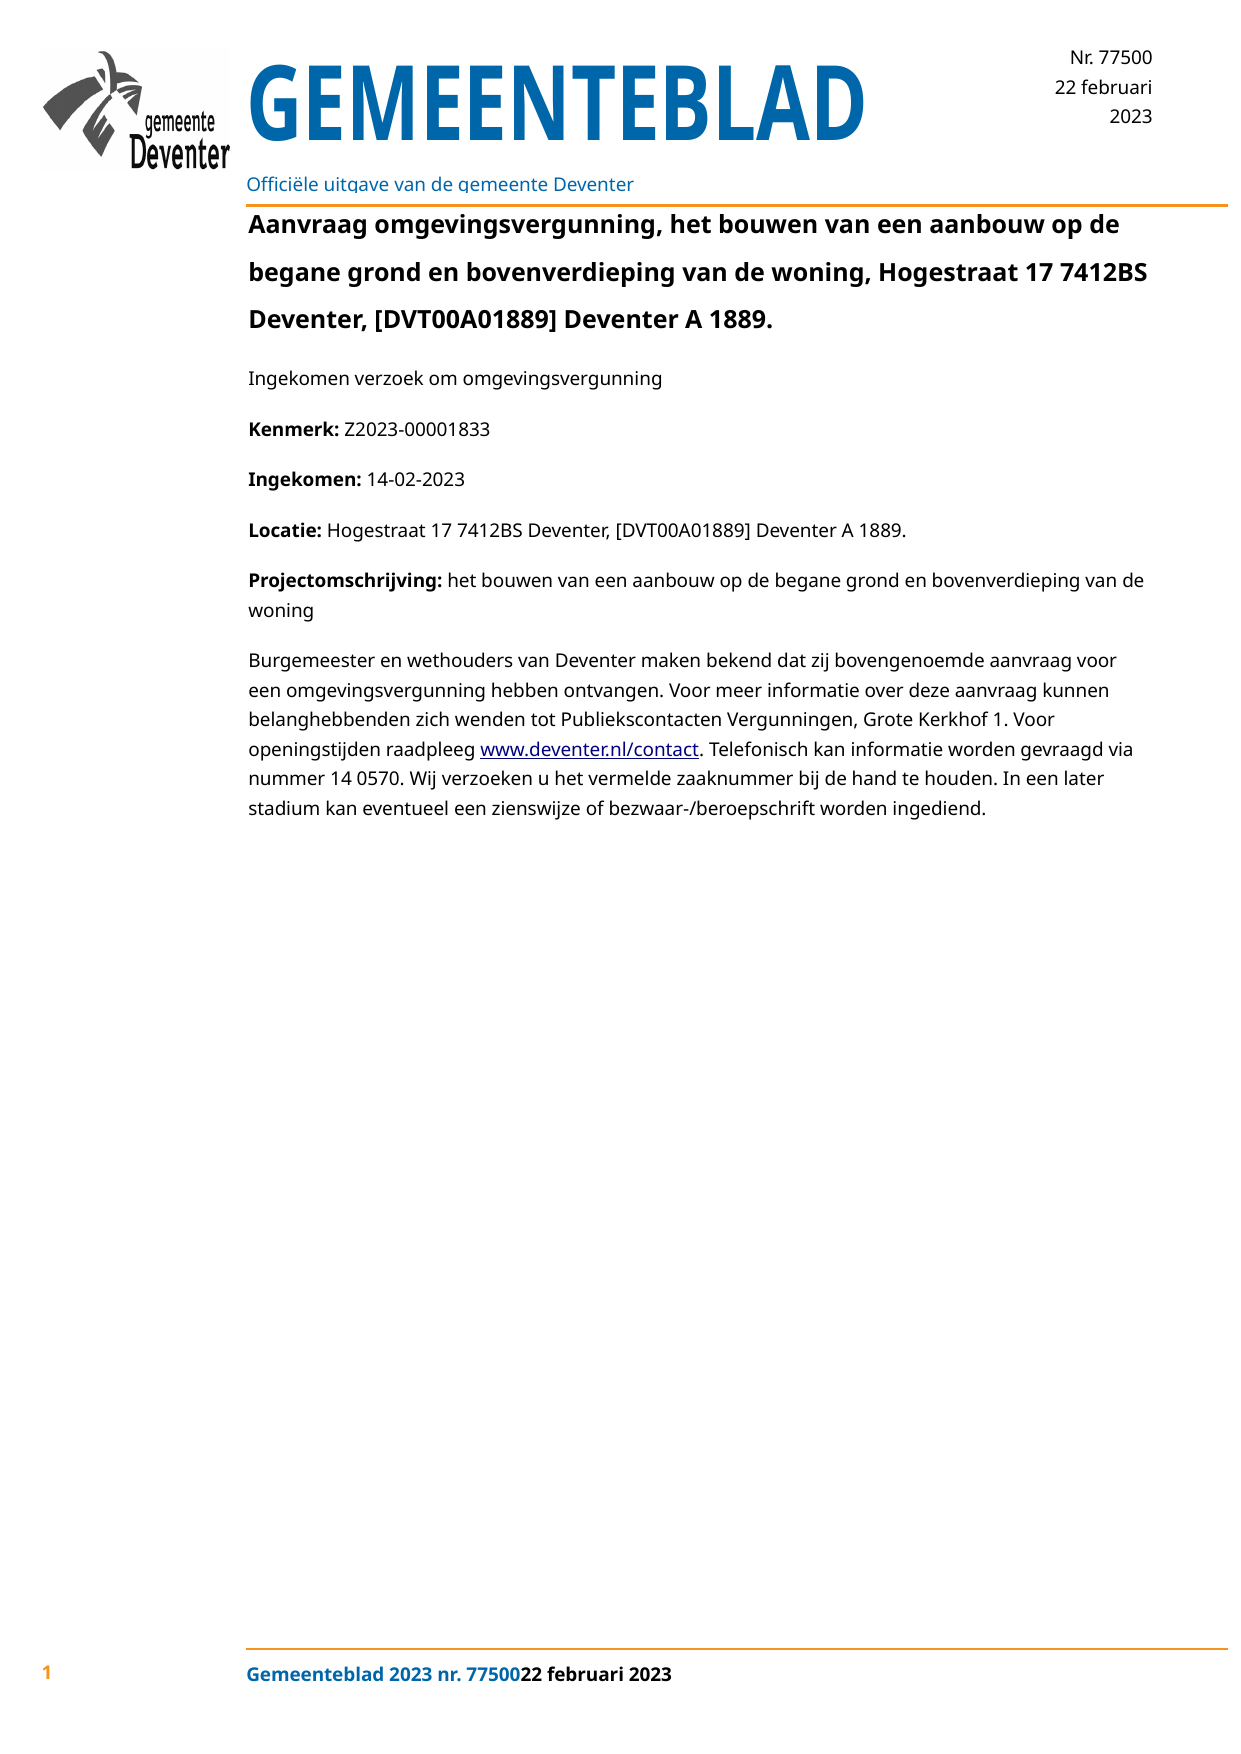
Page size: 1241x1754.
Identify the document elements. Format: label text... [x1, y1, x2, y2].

text Burgemeester en wethouders van Deventer maken bekend dat zij bovengenoemde aanvraag voor een omgevingsvergunning hebben ontvangen. Voor meer informatie over deze aanvraag kunnen belanghebbenden zich wenden tot Publiekscontacten Vergunningen, Grote Kerkhof 1. Voor openingstijden raadpleeg www.deventer.nl/contact. Telefonisch kan informatie worden gevraagd via nummer 14 0570. Wij verzoeken u het vermelde zaaknummer bij de hand te houden. In een later stadium kan eventueel een zienswijze of bezwaar-/beroepschrift worden ingediend. [248, 647, 1152, 821]
text Ingekomen: 14-02-2023 [248, 466, 1152, 492]
text Projectomschrijving: het bouwen van een aanbouw op de begane grond en bovenverdieping van de woning [248, 567, 1152, 622]
text Locatie: Hogestraat 17 7412BS Deventer, [DVT00A01889] Deventer A 1889. [248, 517, 1152, 542]
picture [41, 47, 231, 172]
text Aanvraag omgevingsvergunning, het bouwen van een aanbouw op de begane grond en bovenverdieping van de woning, Hogestraat 17 7412BS Deventer, [DVT00A01889] Deventer A 1889. [248, 207, 1152, 336]
text Kenmerk: Z2023-00001833 [248, 416, 1152, 442]
text Ingekomen verzoek om omgevingsvergunning [248, 366, 1152, 391]
